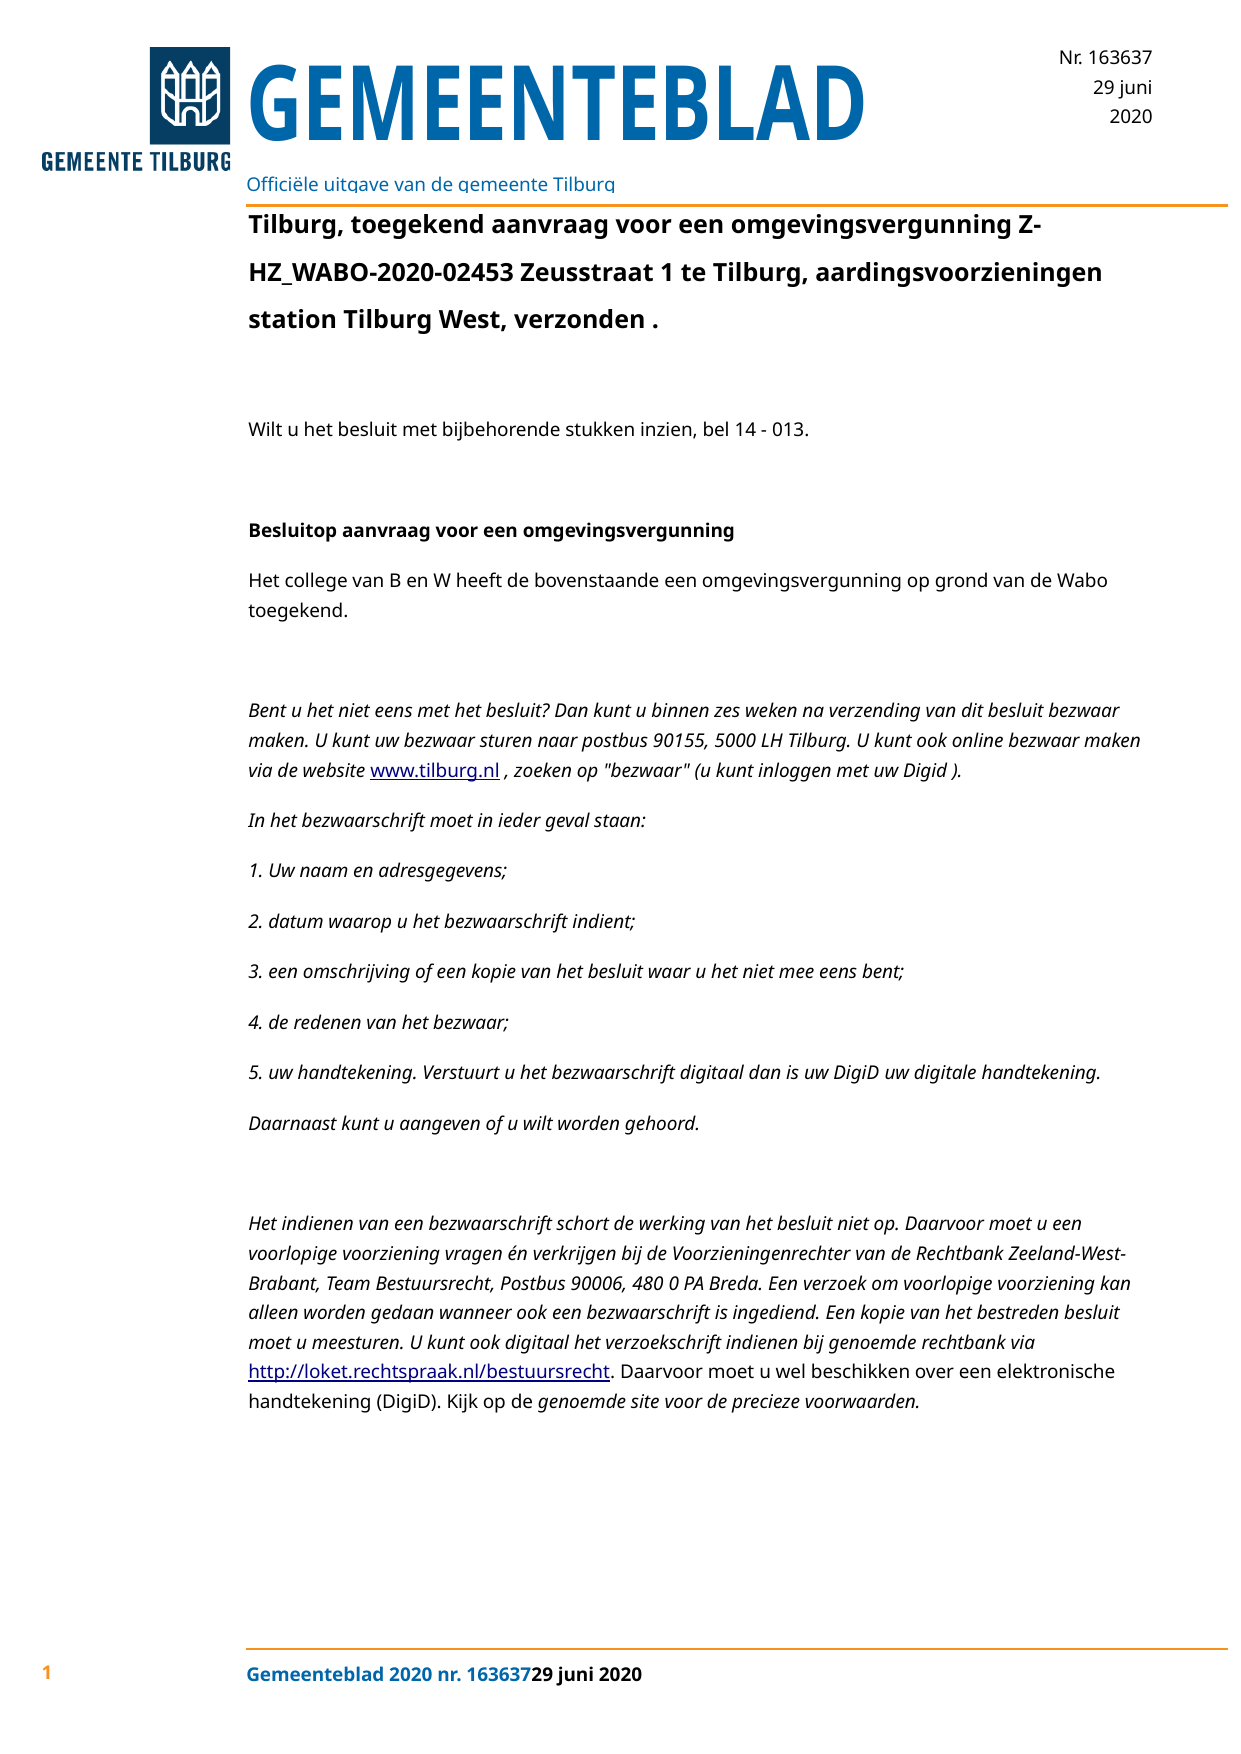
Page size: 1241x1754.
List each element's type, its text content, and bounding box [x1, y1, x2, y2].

text Bent u het niet eens met het besluit? Dan kunt u binnen zes weken na verzending van dit besluit bezwaar maken. U kunt uw bezwaar sturen naar postbus 90155, 5000 LH Tilburg. U kunt ook online bezwaar maken via de website www.tilburg.nl , zoeken op "bezwaar" (u kunt inloggen met uw Digid ). [248, 698, 1152, 782]
text Wilt u het besluit met bijbehorende stukken inzien, bel 14 - 013. [248, 416, 1152, 442]
text Tilburg, toegekend aanvraag voor een omgevingsvergunning Z-HZ_WABO-2020-02453 Zeusstraat 1 te Tilburg, aardingsvoorzieningen station Tilburg West, verzonden . [248, 207, 1152, 336]
text Het college van B en W heeft de bovenstaande een omgevingsvergunning op grond van de Wabo toegekend. [248, 567, 1152, 622]
text 5. uw handtekening. Verstuurt u het bezwaarschrift digitaal dan is uw DigiD uw digitale handtekening. [248, 1059, 1152, 1085]
text Besluitop aanvraag voor een omgevingsvergunning [248, 517, 1152, 542]
text 2. datum waarop u het bezwaarschrift indient; [248, 908, 1152, 934]
text 1. Uw naam en adresgegevens; [248, 858, 1152, 883]
text Het indienen van een bezwaarschrift schort de werking van het besluit niet op. Daarvoor moet u een voorlopige voorziening vragen én verkrijgen bij de Voorzieningenrechter van de Rechtbank Zeeland-West-Brabant, Team Bestuursrecht, Postbus 90006, 480 0 PA Breda. Een verzoek om voorlopige voorziening kan alleen worden gedaan wanneer ook een bezwaarschrift is ingediend. Een kopie van het bestreden besluit moet u meesturen. U kunt ook digitaal het verzoekschrift indienen bij genoemde rechtbank via http://loket.rechtspraak.nl/bestuursrecht. Daarvoor moet u wel beschikken over een elektronische handtekening (DigiD). Kijk op de genoemde site voor de precieze voorwaarden. [248, 1211, 1152, 1414]
text Daarnaast kunt u aangeven of u wilt worden gehoord. [248, 1110, 1152, 1135]
text In het bezwaarschrift moet in ieder geval staan: [248, 807, 1152, 833]
text 3. een omschrijving of een kopie van het besluit waar u het niet mee eens bent; [248, 958, 1152, 984]
picture [41, 47, 231, 172]
text 4. de redenen van het bezwaar; [248, 1009, 1152, 1034]
